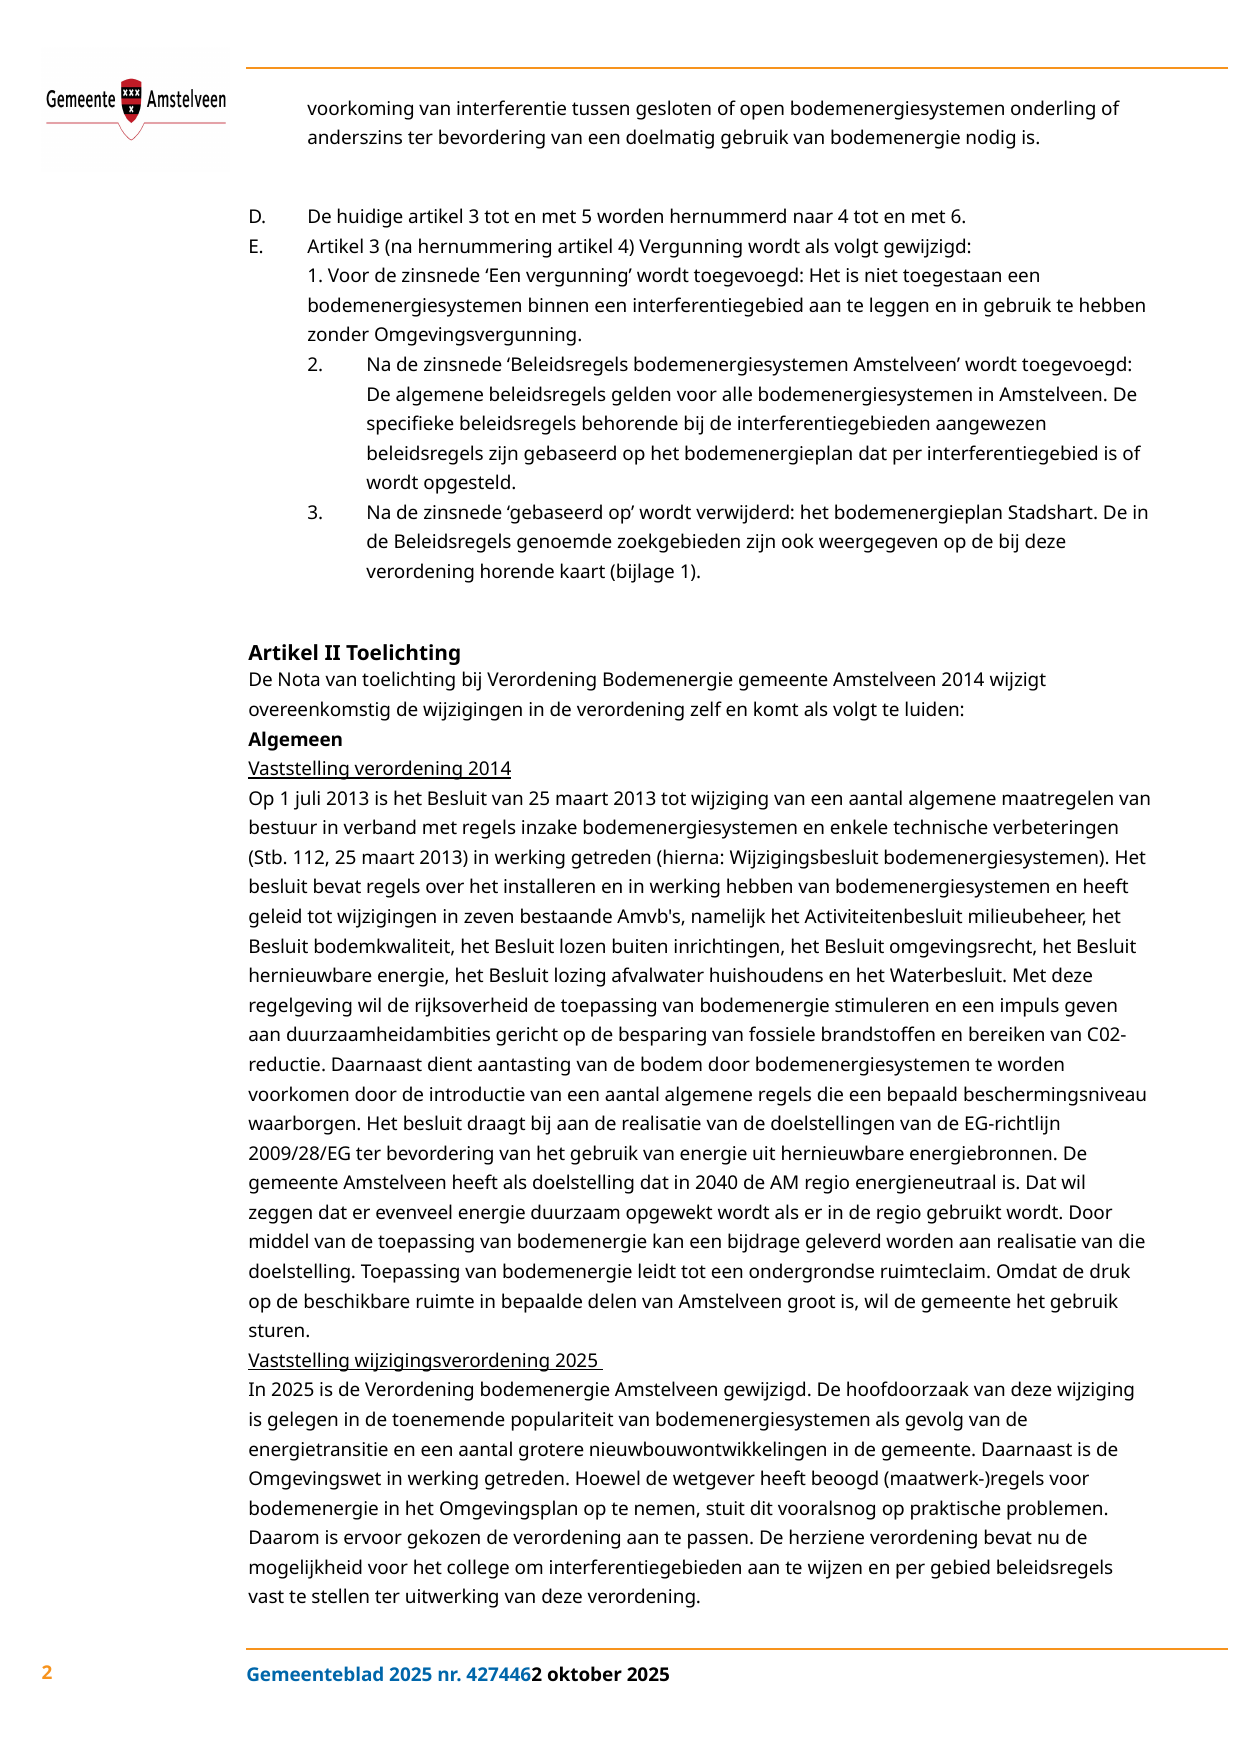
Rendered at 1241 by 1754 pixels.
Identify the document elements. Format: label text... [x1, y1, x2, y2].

list De huidige artikel 3 tot en met 5 worden hernummerd naar 4 tot en met 6. [248, 203, 1152, 229]
list Artikel 3 (na hernummering artikel 4) Vergunning wordt als volgt gewijzigd: [248, 233, 1152, 258]
text Artikel II Toelichting [248, 638, 1152, 667]
list Na de zinsnede ‘gebaseerd op’ wordt verwijderd: het bodemenergieplan Stadshart. De in de Beleidsregels genoemde zoekgebieden zijn ook weergegeven op de bij deze verordening horende kaart (bijlage 1). [307, 499, 1152, 584]
text Algemeen [248, 726, 1152, 752]
text Vaststelling wijzigingsverordening 2025 [248, 1347, 1152, 1373]
text Op 1 juli 2013 is het Besluit van 25 maart 2013 tot wijziging van een aantal algemene maatregelen van bestuur in verband met regels inzake bodemenergiesystemen en enkele technische verbeteringen (Stb. 112, 25 maart 2013) in werking getreden (hierna: Wijzigingsbesluit bodemenergiesystemen). Het besluit bevat regels over het installeren en in werking hebben van bodemenergiesystemen en heeft geleid tot wijzigingen in zeven bestaande Amvb's, namelijk het Activiteitenbesluit milieubeheer, het Besluit bodemkwaliteit, het Besluit lozen buiten inrichtingen, het Besluit omgevingsrecht, het Besluit hernieuwbare energie, het Besluit lozing afvalwater huishoudens en het Waterbesluit. Met deze regelgeving wil de rijksoverheid de toepassing van bodemenergie stimuleren en een impuls geven aan duurzaamheidambities gericht op de besparing van fossiele brandstoffen en bereiken van C02-reductie. Daarnaast dient aantasting van de bodem door bodemenergiesystemen te worden voorkomen door de introductie van een aantal algemene regels die een bepaald beschermingsniveau waarborgen. Het besluit draagt bij aan de realisatie van de doelstellingen van de EG-richtlijn 2009/28/EG ter bevordering van het gebruik van energie uit hernieuwbare energiebronnen. De gemeente Amstelveen heeft als doelstelling dat in 2040 de AM regio energieneutraal is. Dat wil zeggen dat er evenveel energie duurzaam opgewekt wordt als er in de regio gebruikt wordt. Door middel van de toepassing van bodemenergie kan een bijdrage geleverd worden aan realisatie van die doelstelling. Toepassing van bodemenergie leidt tot een ondergrondse ruimteclaim. Omdat de druk op de beschikbare ruimte in bepaalde delen van Amstelveen groot is, wil de gemeente het gebruik sturen. [248, 785, 1152, 1343]
text In 2025 is de Verordening bodemenergie Amstelveen gewijzigd. De hoofdoorzaak van deze wijziging is gelegen in de toenemende populariteit van bodemenergiesystemen als gevolg van de energietransitie en een aantal grotere nieuwbouwontwikkelingen in de gemeente. Daarnaast is de Omgevingswet in werking getreden. Hoewel de wetgever heeft beoogd (maatwerk-)regels voor bodemenergie in het Omgevingsplan op te nemen, stuit dit vooralsnog op praktische problemen. Daarom is ervoor gekozen de verordening aan te passen. De herziene verordening bevat nu de mogelijkheid voor het college om interferentiegebieden aan te wijzen en per gebied beleidsregels vast te stellen ter uitwerking van deze verordening. [248, 1377, 1152, 1609]
picture [41, 47, 231, 172]
list 1. Voor de zinsnede ‘Een vergunning’ wordt toegevoegd: Het is niet toegestaan een bodemenergiesystemen binnen een interferentiegebied aan te leggen en in gebruik te hebben zonder Omgevingsvergunning. [248, 262, 1152, 347]
list voorkoming van interferentie tussen gesloten of open bodemenergiesystemen onderling of anderszins ter bevordering van een doelmatig gebruik van bodemenergie nodig is. [248, 95, 1152, 150]
list Na de zinsnede ‘Beleidsregels bodemenergiesystemen Amstelveen’ wordt toegevoegd: De algemene beleidsregels gelden voor alle bodemenergiesystemen in Amstelveen. De specifieke beleidsregels behorende bij de interferentiegebieden aangewezen beleidsregels zijn gebaseerd op het bodemenergieplan dat per interferentiegebied is of wordt opgesteld. [307, 351, 1152, 495]
text De Nota van toelichting bij Verordening Bodemenergie gemeente Amstelveen 2014 wijzigt overeenkomstig de wijzigingen in de verordening zelf en komt als volgt te luiden: [248, 667, 1152, 722]
text Vaststelling verordening 2014 [248, 755, 1152, 781]
